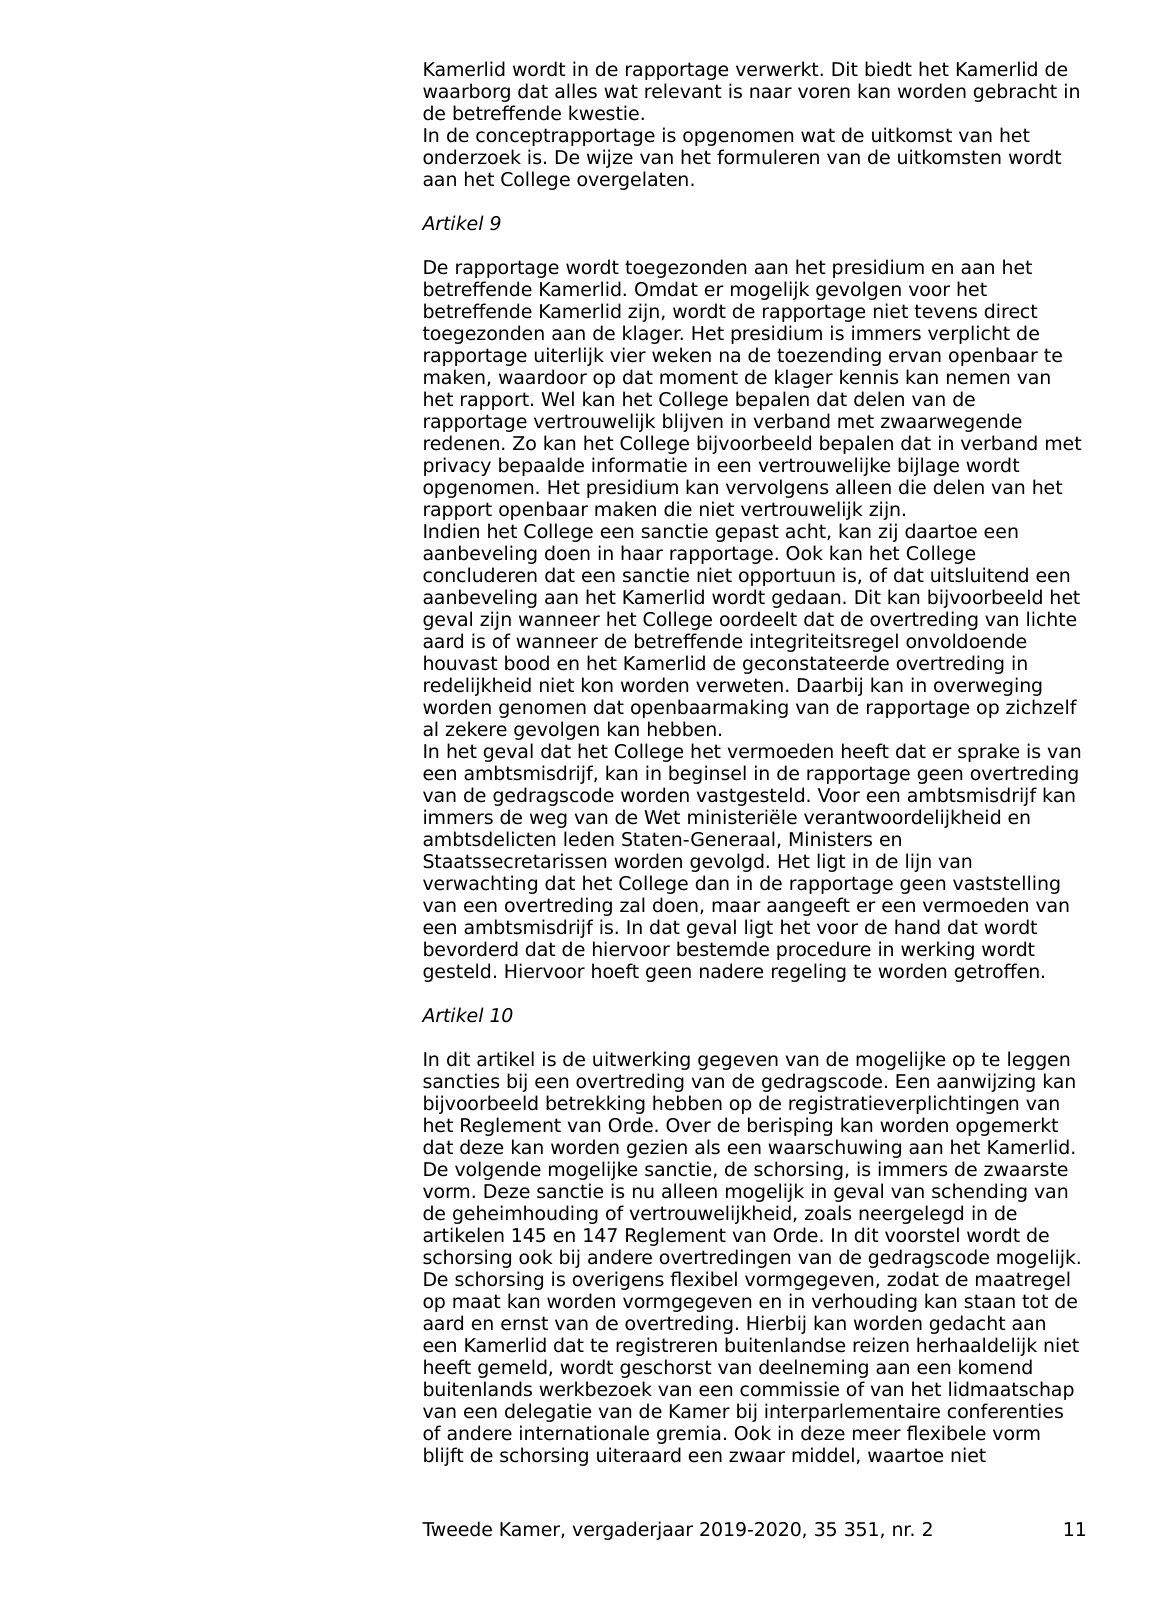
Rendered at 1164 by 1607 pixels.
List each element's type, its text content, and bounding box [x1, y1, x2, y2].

text In het geval dat het College het vermoeden heeft dat er sprake is van een ambtsmisdrijf, kan in beginsel in de rapportage geen overtreding van de gedragscode worden vastgesteld. Voor een ambtsmisdrijf kan immers de weg van de Wet ministeriële verantwoordelijkheid en ambtsdelicten leden Staten-Generaal, Ministers en Staatssecretarissen worden gevolgd. Het ligt in de lijn van verwachting dat het College dan in de rapportage geen vaststelling van een overtreding zal doen, maar aangeeft er een vermoeden van een ambtsmisdrijf is. In dat geval ligt het voor de hand dat wordt bevorderd dat de hiervoor bestemde procedure in werking wordt gesteld. Hiervoor hoeft geen nadere regeling te worden getroffen. [422, 741, 1087, 983]
text In dit artikel is de uitwerking gegeven van de mogelijke op te leggen sancties bij een overtreding van de gedragscode. Een aanwijzing kan bijvoorbeeld betrekking hebben op de registratieverplichtingen van het Reglement van Orde. Over de berisping kan worden opgemerkt dat deze kan worden gezien als een waarschuwing aan het Kamerlid. De volgende mogelijke sanctie, de schorsing, is immers de zwaarste vorm. Deze sanctie is nu alleen mogelijk in geval van schending van de geheimhouding of vertrouwelijkheid, zoals neergelegd in de artikelen 145 en 147 Reglement van Orde. In dit voorstel wordt de schorsing ook bij andere overtredingen van de gedragscode mogelijk. De schorsing is overigens flexibel vormgegeven, zodat de maatregel op maat kan worden vormgegeven en in verhouding kan staan tot de aard en ernst van de overtreding. Hierbij kan worden gedacht aan een Kamerlid dat te registreren buitenlandse reizen herhaaldelijk niet heeft gemeld, wordt geschorst van deelneming aan een komend buitenlands werkbezoek van een commissie of van het lidmaatschap van een delegatie van de Kamer bij interparlementaire conferenties of andere internationale gremia. Ook in deze meer flexibele vorm blijft de schorsing uiteraard een zwaar middel, waartoe niet [422, 1049, 1087, 1467]
subtitle Artikel 9 [422, 213, 1087, 235]
text Indien het College een sanctie gepast acht, kan zij daartoe een aanbeveling doen in haar rapportage. Ook kan het College concluderen dat een sanctie niet opportuun is, of dat uitsluitend een aanbeveling aan het Kamerlid wordt gedaan. Dit kan bijvoorbeeld het geval zijn wanneer het College oordeelt dat de overtreding van lichte aard is of wanneer de betreffende integriteitsregel onvoldoende houvast bood en het Kamerlid de geconstateerde overtreding in redelijkheid niet kon worden verweten. Daarbij kan in overweging worden genomen dat openbaarmaking van de rapportage op zichzelf al zekere gevolgen kan hebben. [422, 521, 1087, 741]
text Kamerlid wordt in de rapportage verwerkt. Dit biedt het Kamerlid de waarborg dat alles wat relevant is naar voren kan worden gebracht in de betreffende kwestie. [422, 59, 1087, 125]
text In de conceptrapportage is opgenomen wat de uitkomst van het onderzoek is. De wijze van het formuleren van de uitkomsten wordt aan het College overgelaten. [422, 125, 1087, 191]
text De rapportage wordt toegezonden aan het presidium en aan het betreffende Kamerlid. Omdat er mogelijk gevolgen voor het betreffende Kamerlid zijn, wordt de rapportage niet tevens direct toegezonden aan de klager. Het presidium is immers verplicht de rapportage uiterlijk vier weken na de toezending ervan openbaar te maken, waardoor op dat moment de klager kennis kan nemen van het rapport. Wel kan het College bepalen dat delen van de rapportage vertrouwelijk blijven in verband met zwaarwegende redenen. Zo kan het College bijvoorbeeld bepalen dat in verband met privacy bepaalde informatie in een vertrouwelijke bijlage wordt opgenomen. Het presidium kan vervolgens alleen die delen van het rapport openbaar maken die niet vertrouwelijk zijn. [422, 257, 1087, 521]
subtitle Artikel 10 [422, 1005, 1087, 1027]
